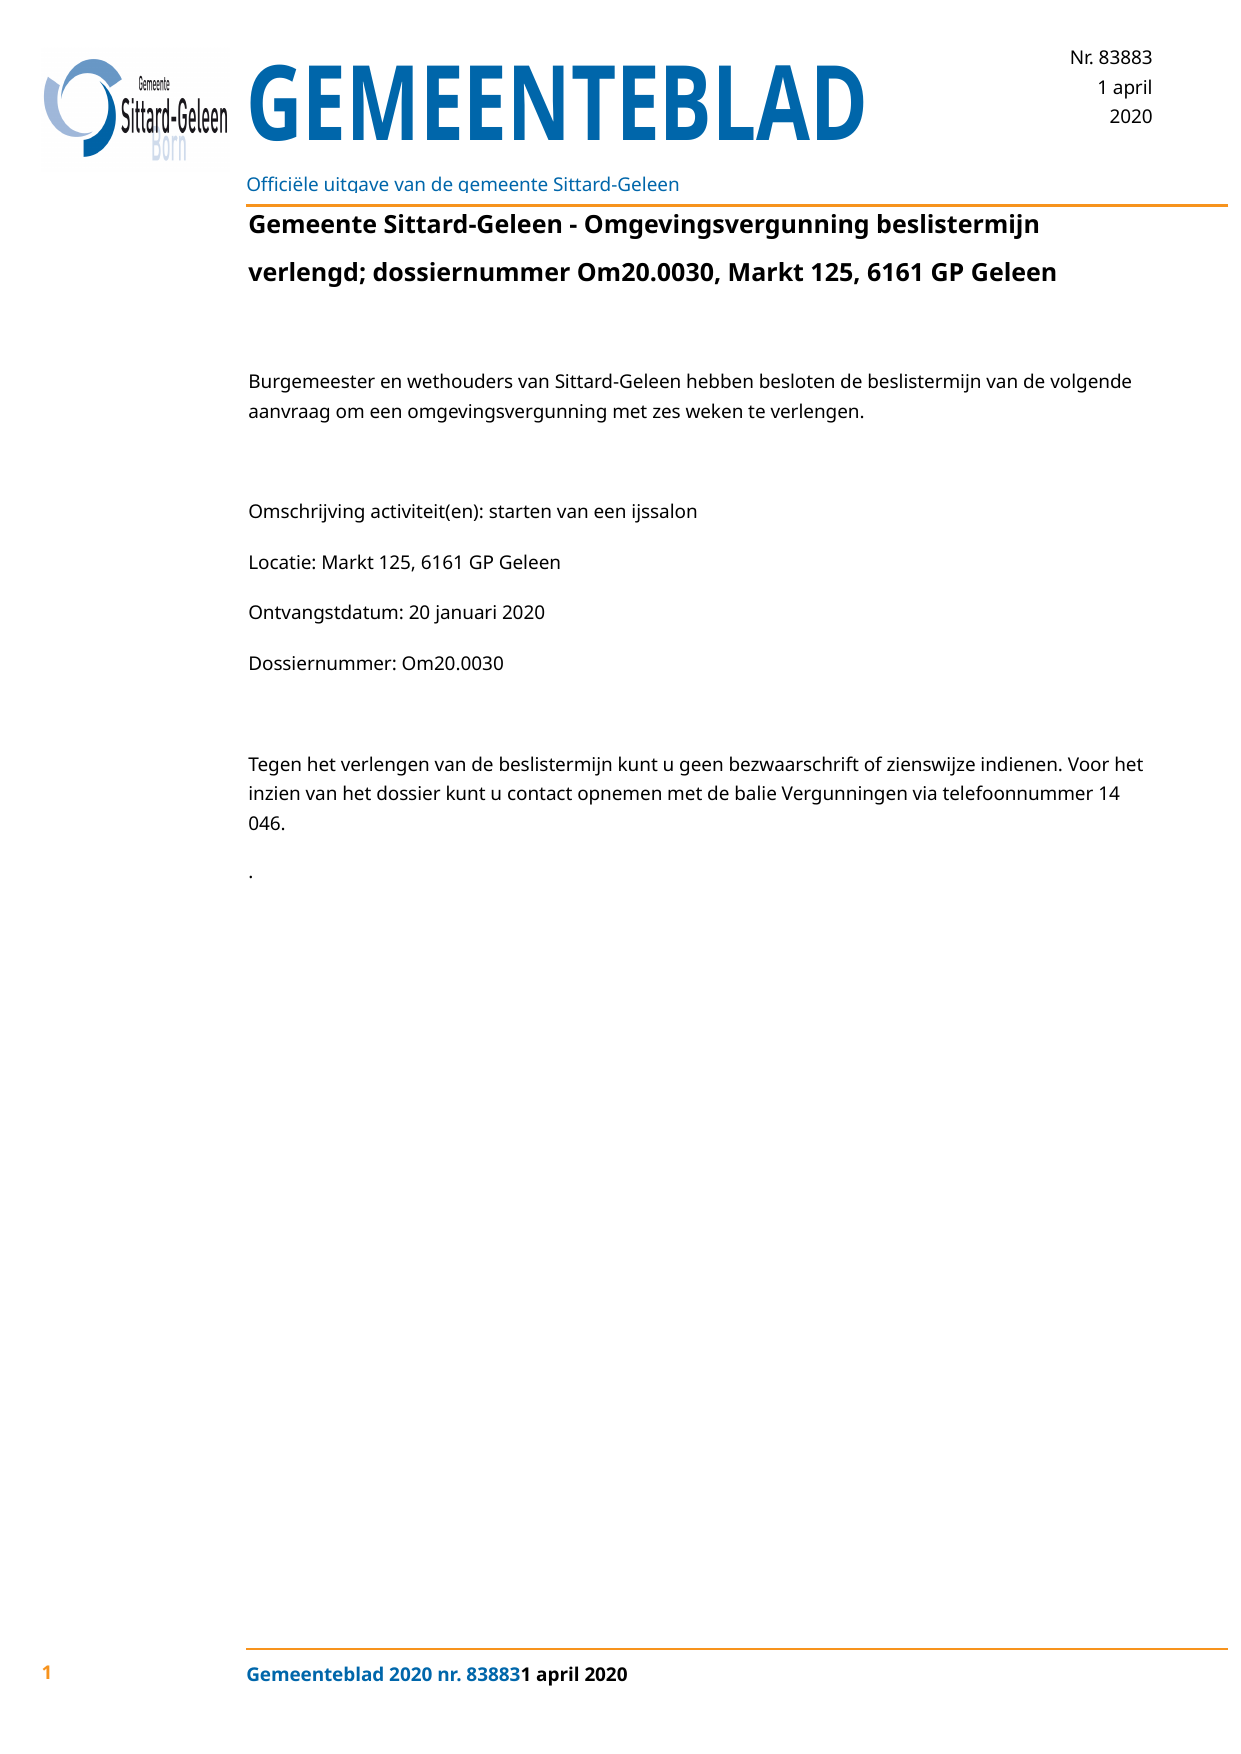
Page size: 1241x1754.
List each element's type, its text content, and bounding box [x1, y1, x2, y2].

text . [248, 858, 1152, 883]
text Omschrijving activiteit(en): starten van een ijssalon [248, 499, 1152, 524]
text Burgemeester en wethouders van Sittard-Geleen hebben besloten de beslistermijn van de volgende aanvraag om een omgevingsvergunning met zes weken te verlengen. [248, 368, 1152, 424]
text Dossiernummer: Om20.0030 [248, 650, 1152, 676]
text Tegen het verlengen van de beslistermijn kunt u geen bezwaarschrift of zienswijze indienen. Voor het inzien van het dossier kunt u contact opnemen met de balie Vergunningen via telefoonnummer 14 046. [248, 751, 1152, 836]
text Ontvangstdatum: 20 januari 2020 [248, 599, 1152, 625]
text Gemeente Sittard-Geleen - Omgevingsvergunning beslistermijn verlengd; dossiernummer Om20.0030, Markt 125, 6161 GP Geleen [248, 207, 1152, 288]
picture [41, 47, 231, 172]
text Locatie: Markt 125, 6161 GP Geleen [248, 549, 1152, 575]
